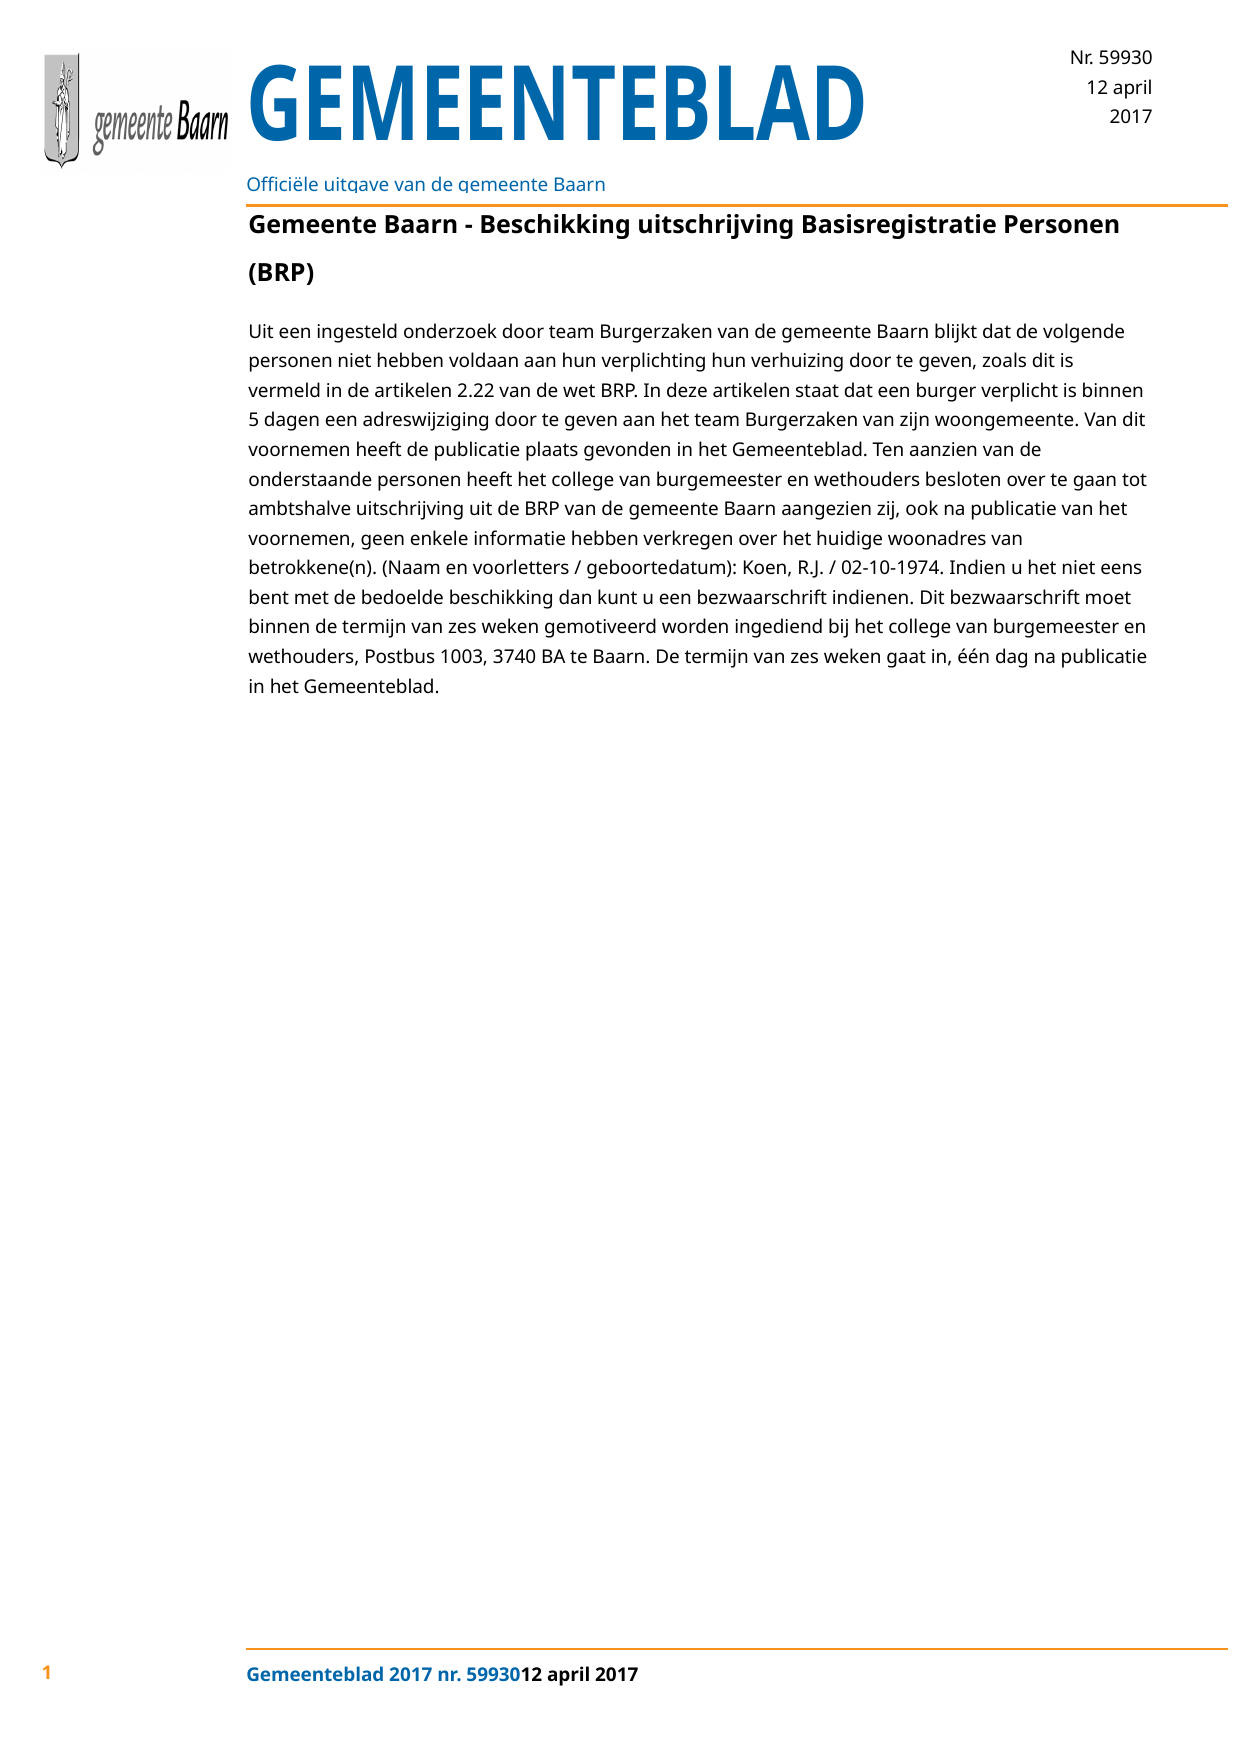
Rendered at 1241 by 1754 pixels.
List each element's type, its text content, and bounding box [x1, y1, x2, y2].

text Gemeente Baarn - Beschikking uitschrijving Basisregistratie Personen (BRP) [248, 207, 1152, 288]
text Uit een ingesteld onderzoek door team Burgerzaken van de gemeente Baarn blijkt dat de volgende personen niet hebben voldaan aan hun verplichting hun verhuizing door te geven, zoals dit is vermeld in de artikelen 2.22 van de wet BRP. In deze artikelen staat dat een burger verplicht is binnen 5 dagen een adreswijziging door te geven aan het team Burgerzaken van zijn woongemeente. Van dit voornemen heeft de publicatie plaats gevonden in het Gemeenteblad. Ten aanzien van de onderstaande personen heeft het college van burgemeester en wethouders besloten over te gaan tot ambtshalve uitschrijving uit de BRP van de gemeente Baarn aangezien zij, ook na publicatie van het voornemen, geen enkele informatie hebben verkregen over het huidige woonadres van betrokkene(n). (Naam en voorletters / geboortedatum): Koen, R.J. / 02-10-1974. Indien u het niet eens bent met de bedoelde beschikking dan kunt u een bezwaarschrift indienen. Dit bezwaarschrift moet binnen de termijn van zes weken gemotiveerd worden ingediend bij het college van burgemeester en wethouders, Postbus 1003, 3740 BA te Baarn. De termijn van zes weken gaat in, één dag na publicatie in het Gemeenteblad. [248, 318, 1152, 699]
picture [41, 47, 231, 172]
